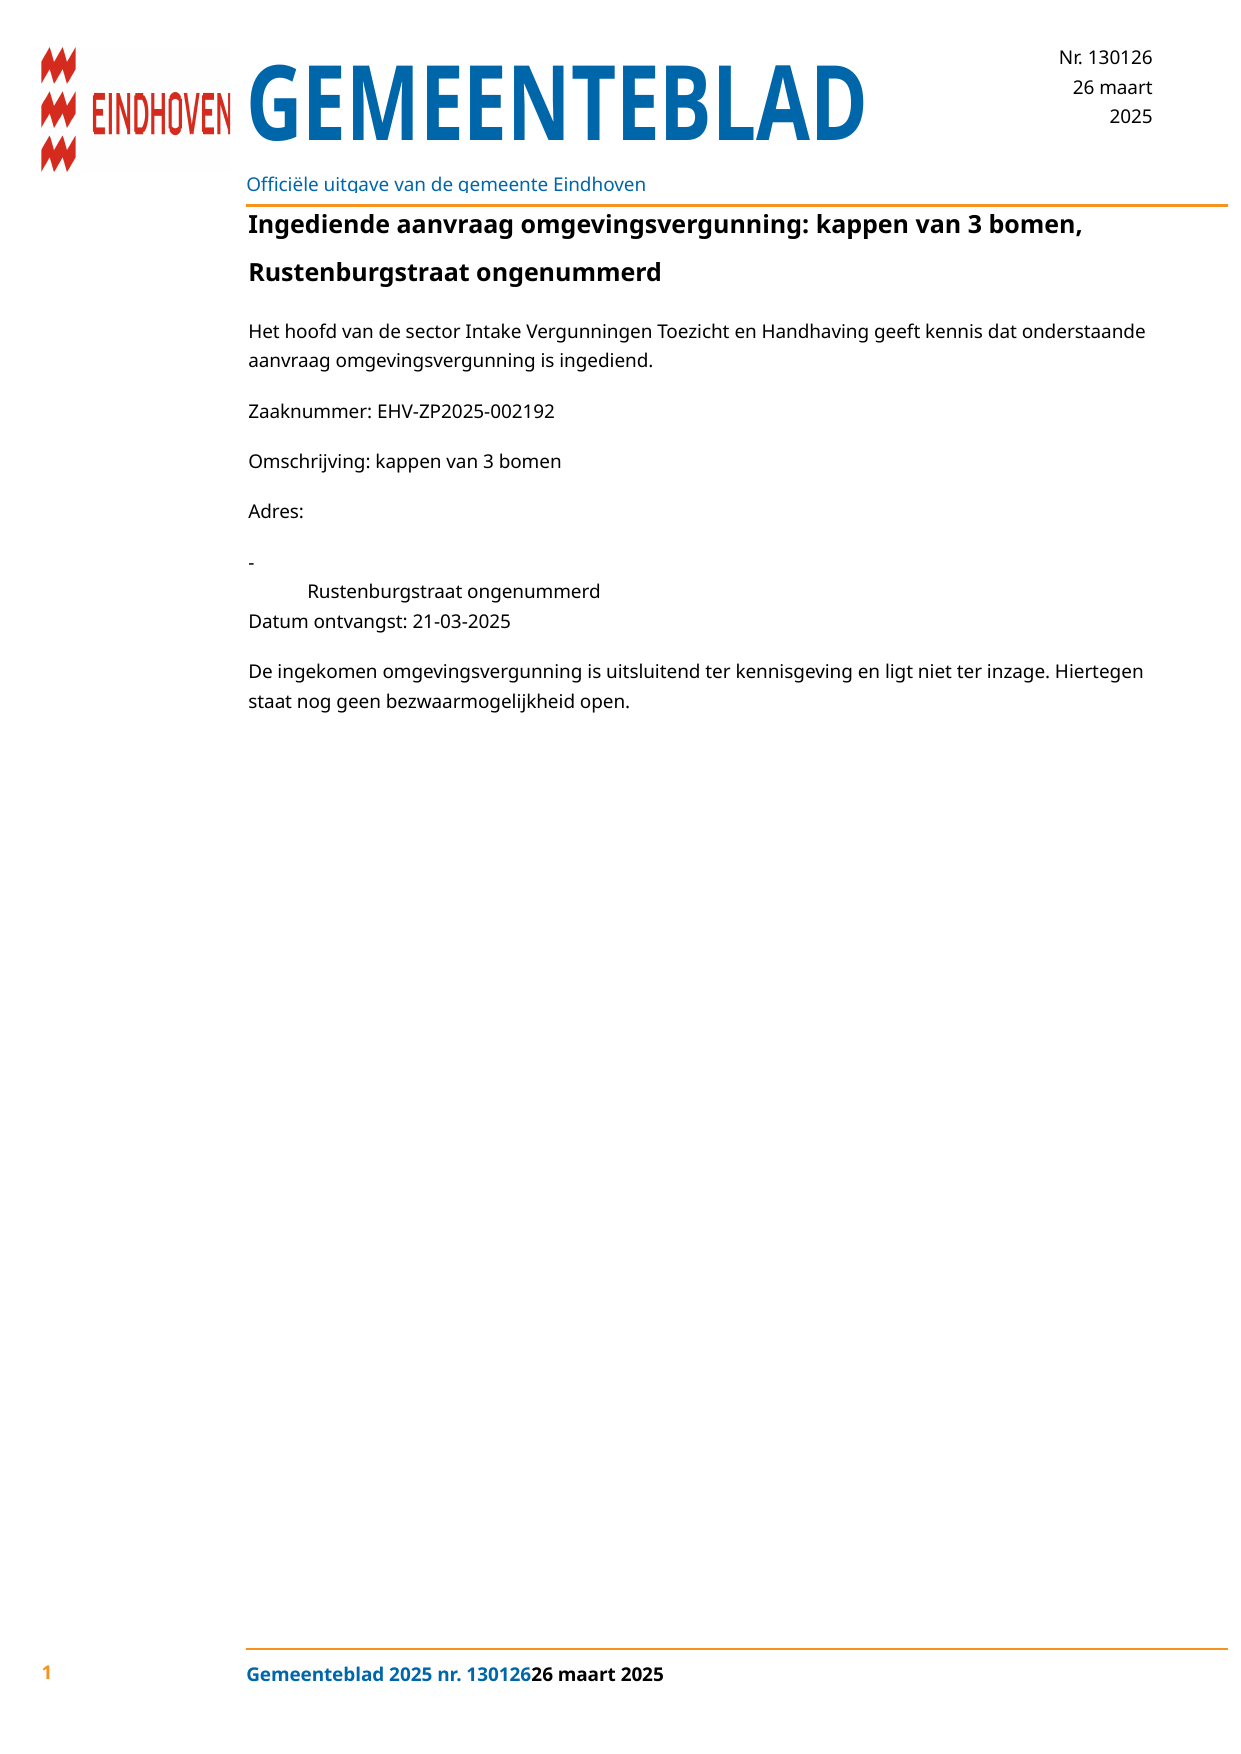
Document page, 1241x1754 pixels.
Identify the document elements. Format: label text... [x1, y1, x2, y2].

picture [41, 47, 231, 172]
text Het hoofd van de sector Intake Vergunningen Toezicht en Handhaving geeft kennis dat onderstaande aanvraag omgevingsvergunning is ingediend. [248, 318, 1152, 373]
list Rustenburgstraat ongenummerd [248, 579, 1152, 604]
text Adres: [248, 499, 1152, 524]
text Ingediende aanvraag omgevingsvergunning: kappen van 3 bomen, Rustenburgstraat ongenummerd [248, 207, 1152, 288]
text Datum ontvangst: 21-03-2025 [248, 608, 1152, 634]
text De ingekomen omgevingsvergunning is uitsluitend ter kennisgeving en ligt niet ter inzage. Hiertegen staat nog geen bezwaarmogelijkheid open. [248, 659, 1152, 714]
text Omschrijving: kappen van 3 bomen [248, 448, 1152, 474]
text Zaaknummer: EHV-ZP2025-002192 [248, 398, 1152, 424]
